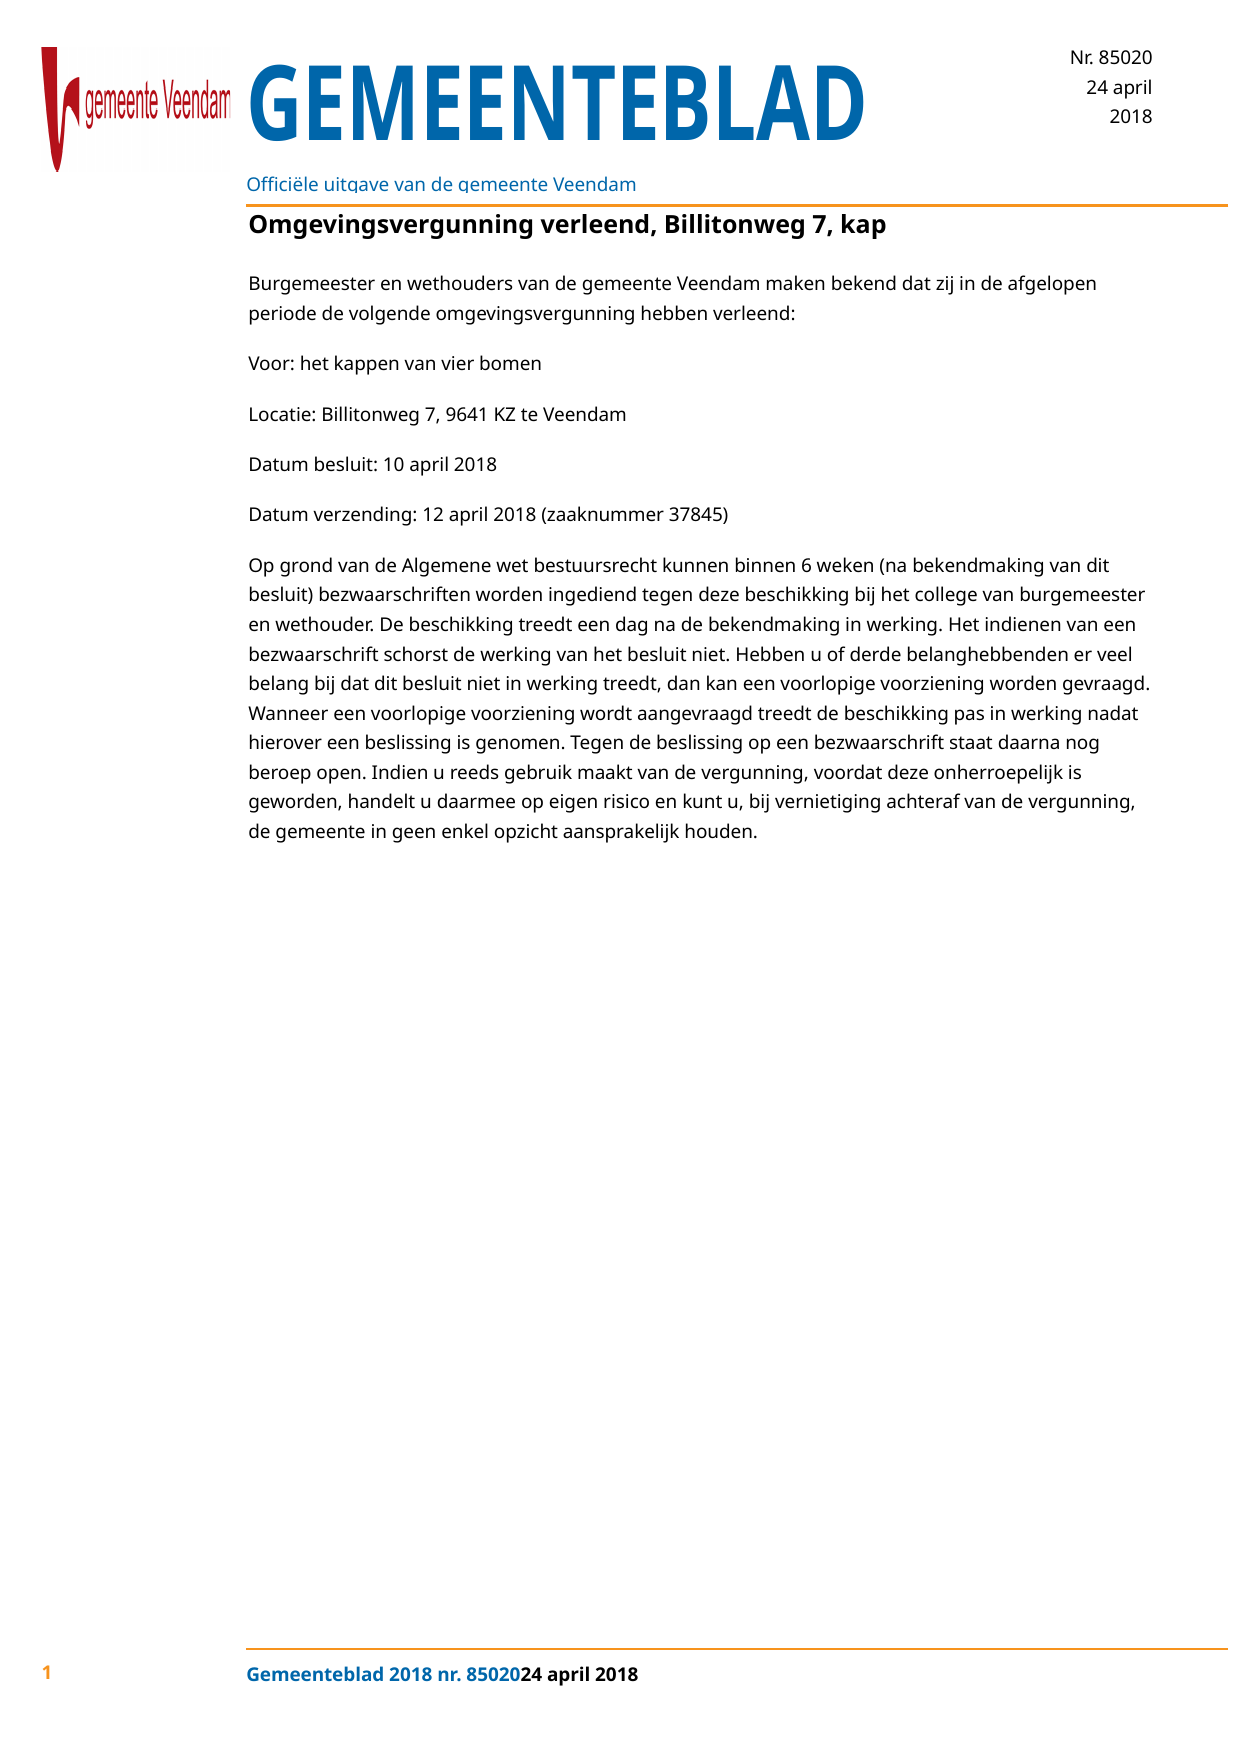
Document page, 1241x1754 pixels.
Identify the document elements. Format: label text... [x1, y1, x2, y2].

text Datum besluit: 10 april 2018 [248, 451, 1152, 477]
text Voor: het kappen van vier bomen [248, 350, 1152, 376]
text Datum verzending: 12 april 2018 (zaaknummer 37845) [248, 502, 1152, 527]
text Omgevingsvergunning verleend, Billitonweg 7, kap [248, 207, 1152, 241]
text Op grond van de Algemene wet bestuursrecht kunnen binnen 6 weken (na bekendmaking van dit besluit) bezwaarschriften worden ingediend tegen deze beschikking bij het college van burgemeester en wethouder. De beschikking treedt een dag na de bekendmaking in werking. Het indienen van een bezwaarschrift schorst de werking van het besluit niet. Hebben u of derde belanghebbenden er veel belang bij dat dit besluit niet in werking treedt, dan kan een voorlopige voorziening worden gevraagd. Wanneer een voorlopige voorziening wordt aangevraagd treedt de beschikking pas in werking nadat hierover een beslissing is genomen. Tegen de beslissing op een bezwaarschrift staat daarna nog beroep open. Indien u reeds gebruik maakt van de vergunning, voordat deze onherroepelijk is geworden, handelt u daarmee op eigen risico en kunt u, bij vernietiging achteraf van de vergunning, de gemeente in geen enkel opzicht aansprakelijk houden. [248, 552, 1152, 844]
picture [41, 47, 231, 172]
text Locatie: Billitonweg 7, 9641 KZ te Veendam [248, 401, 1152, 426]
text Burgemeester en wethouders van de gemeente Veendam maken bekend dat zij in de afgelopen periode de volgende omgevingsvergunning hebben verleend: [248, 270, 1152, 326]
